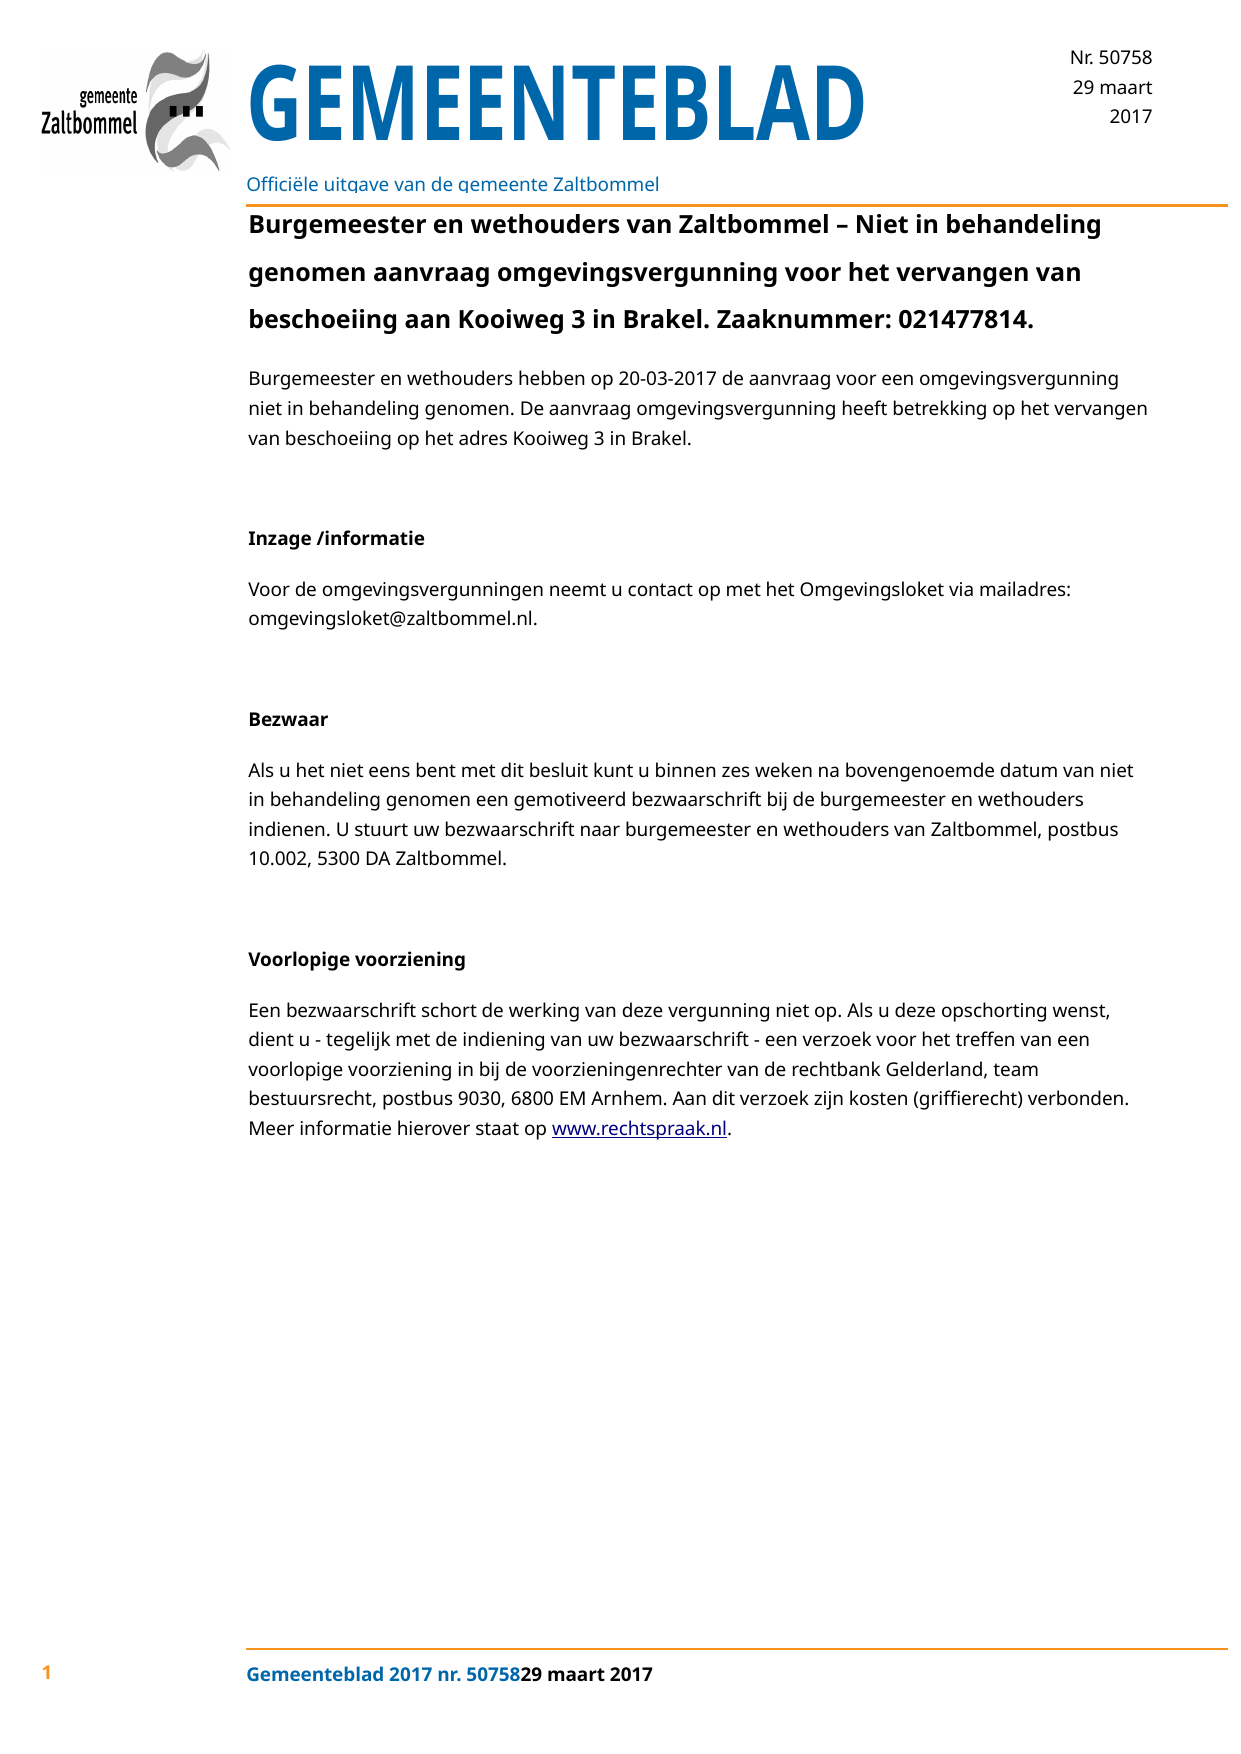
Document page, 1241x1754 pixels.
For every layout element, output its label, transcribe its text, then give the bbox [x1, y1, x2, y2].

picture [41, 47, 231, 172]
text Voorlopige voorziening [248, 946, 1152, 972]
text Burgemeester en wethouders hebben op 20-03-2017 de aanvraag voor een omgevingsvergunning niet in behandeling genomen. De aanvraag omgevingsvergunning heeft betrekking op het vervangen van beschoeiing op het adres Kooiweg 3 in Brakel. [248, 366, 1152, 450]
text Voor de omgevingsvergunningen neemt u contact op met het Omgevingsloket via mailadres: omgevingsloket@zaltbommel.nl. [248, 576, 1152, 631]
text Inzage /informatie [248, 526, 1152, 551]
text Als u het niet eens bent met dit besluit kunt u binnen zes weken na bovengenoemde datum van niet in behandeling genomen een gemotiveerd bezwaarschrift bij de burgemeester en wethouders indienen. U stuurt uw bezwaarschrift naar burgemeester en wethouders van Zaltbommel, postbus 10.002, 5300 DA Zaltbommel. [248, 757, 1152, 871]
text Burgemeester en wethouders van Zaltbommel – Niet in behandeling genomen aanvraag omgevingsvergunning voor het vervangen van beschoeiing aan Kooiweg 3 in Brakel. Zaaknummer: 021477814. [248, 207, 1152, 336]
text Een bezwaarschrift schort de werking van deze vergunning niet op. Als u deze opschorting wenst, dient u - tegelijk met de indiening van uw bezwaarschrift - een verzoek voor het treffen van een voorlopige voorziening in bij de voorzieningenrechter van de rechtbank Gelderland, team bestuursrecht, postbus 9030, 6800 EM Arnhem. Aan dit verzoek zijn kosten (griffierecht) verbonden. Meer informatie hierover staat op www.rechtspraak.nl. [248, 997, 1152, 1141]
text Bezwaar [248, 706, 1152, 732]
